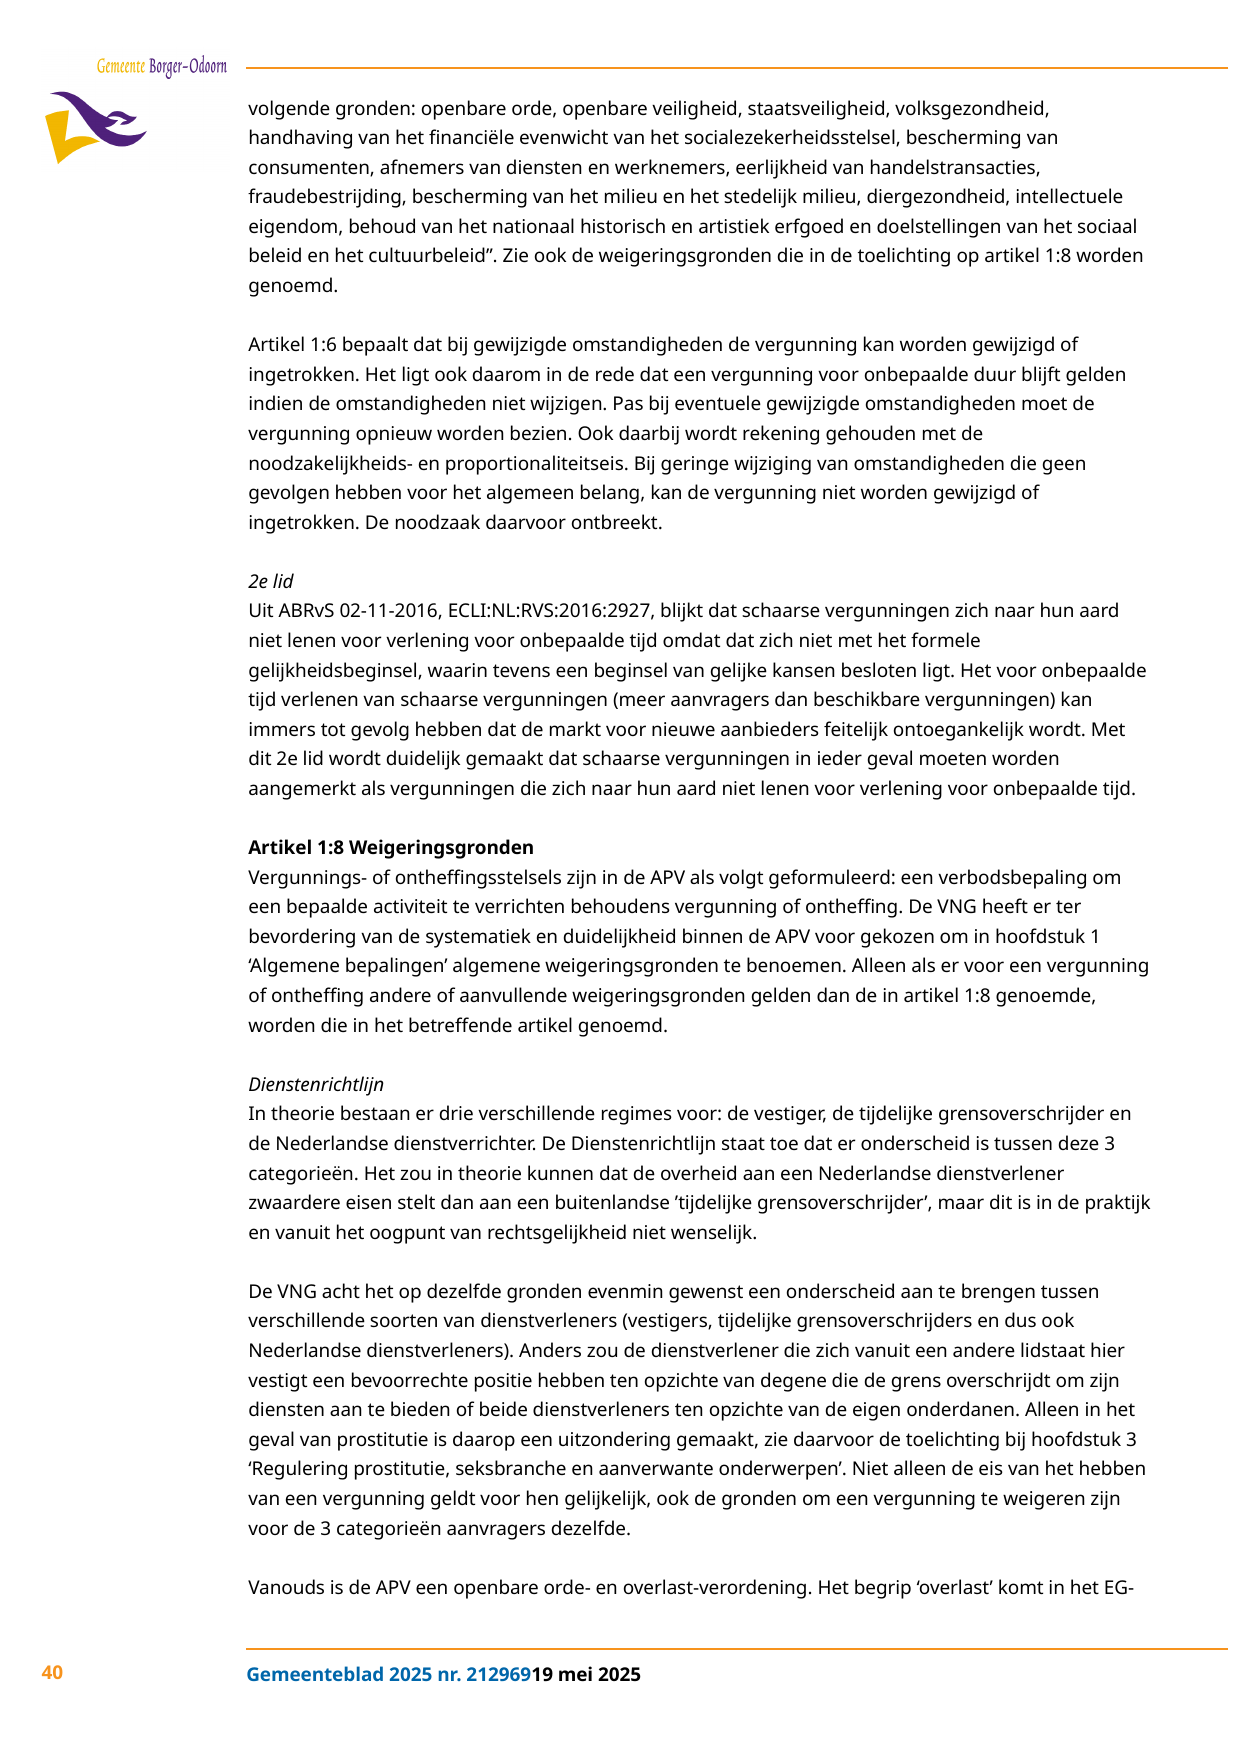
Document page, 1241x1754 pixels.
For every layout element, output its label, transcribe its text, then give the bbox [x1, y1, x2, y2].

text Vergunnings- of ontheffingsstelsels zijn in de APV als volgt geformuleerd: een verbodsbepaling om een bepaalde activiteit te verrichten behoudens vergunning of ontheffing. De VNG heeft er ter bevordering van de systematiek en duidelijkheid binnen de APV voor gekozen om in hoofdstuk 1 ‘Algemene bepalingen’ algemene weigeringsgronden te benoemen. Alleen als er voor een vergunning of ontheffing andere of aanvullende weigeringsgronden gelden dan de in artikel 1:8 genoemde, worden die in het betreffende artikel genoemd. [248, 864, 1152, 1038]
text Artikel 1:8 Weigeringsgronden [248, 834, 1152, 860]
text De VNG acht het op dezelfde gronden evenmin gewenst een onderscheid aan te brengen tussen verschillende soorten van dienstverleners (vestigers, tijdelijke grensoverschrijders en dus ook Nederlandse dienstverleners). Anders zou de dienstverlener die zich vanuit een andere lidstaat hier vestigt een bevoorrechte positie hebben ten opzichte van degene die de grens overschrijdt om zijn diensten aan te bieden of beide dienstverleners ten opzichte van de eigen onderdanen. Alleen in het geval van prostitutie is daarop een uitzondering gemaakt, zie daarvoor de toelichting bij hoofdstuk 3 ‘Regulering prostitutie, seksbranche en aanverwante onderwerpen’. Niet alleen de eis van het hebben van een vergunning geldt voor hen gelijkelijk, ook de gronden om een vergunning te weigeren zijn voor de 3 categorieën aanvragers dezelfde. [248, 1278, 1152, 1541]
text In theorie bestaan er drie verschillende regimes voor: de vestiger, de tijdelijke grensoverschrijder en de Nederlandse dienstverrichter. De Dienstenrichtlijn staat toe dat er onderscheid is tussen deze 3 categorieën. Het zou in theorie kunnen dat de overheid aan een Nederlandse dienstverlener zwaardere eisen stelt dan aan een buitenlandse ’tijdelijke grensoverschrijder’, maar dit is in de praktijk en vanuit het oogpunt van rechtsgelijkheid niet wenselijk. [248, 1101, 1152, 1245]
text Vanouds is de APV een openbare orde- en overlast-verordening. Het begrip ‘overlast’ komt in het EG- [248, 1574, 1152, 1600]
text Dienstenrichtlijn [248, 1071, 1152, 1097]
text Artikel 1:6 bepaalt dat bij gewijzigde omstandigheden de vergunning kan worden gewijzigd of ingetrokken. Het ligt ook daarom in de rede dat een vergunning voor onbepaalde duur blijft gelden indien de omstandigheden niet wijzigen. Pas bij eventuele gewijzigde omstandigheden moet de vergunning opnieuw worden bezien. Ook daarbij wordt rekening gehouden met de noodzakelijkheids- en proportionaliteitseis. Bij geringe wijziging van omstandigheden die geen gevolgen hebben voor het algemeen belang, kan de vergunning niet worden gewijzigd of ingetrokken. De noodzaak daarvoor ontbreekt. [248, 331, 1152, 535]
picture [41, 47, 231, 172]
text 2e lid [248, 568, 1152, 594]
text Uit ABRvS 02-11-2016, ECLI:NL:RVS:2016:2927, blijkt dat schaarse vergunningen zich naar hun aard niet lenen voor verlening voor onbepaalde tijd omdat dat zich niet met het formele gelijkheidsbeginsel, waarin tevens een beginsel van gelijke kansen besloten ligt. Het voor onbepaalde tijd verlenen van schaarse vergunningen (meer aanvragers dan beschikbare vergunningen) kan immers tot gevolg hebben dat de markt voor nieuwe aanbieders feitelijk ontoegankelijk wordt. Met dit 2e lid wordt duidelijk gemaakt dat schaarse vergunningen in ieder geval moeten worden aangemerkt als vergunningen die zich naar hun aard niet lenen voor verlening voor onbepaalde tijd. [248, 598, 1152, 801]
text volgende gronden: openbare orde, openbare veiligheid, staatsveiligheid, volksgezondheid, handhaving van het financiële evenwicht van het socialezekerheidsstelsel, bescherming van consumenten, afnemers van diensten en werknemers, eerlijkheid van handelstransacties, fraudebestrijding, bescherming van het milieu en het stedelijk milieu, diergezondheid, intellectuele eigendom, behoud van het nationaal historisch en artistiek erfgoed en doelstellingen van het sociaal beleid en het cultuurbeleid”. Zie ook de weigeringsgronden die in de toelichting op artikel 1:8 worden genoemd. [248, 95, 1152, 298]
